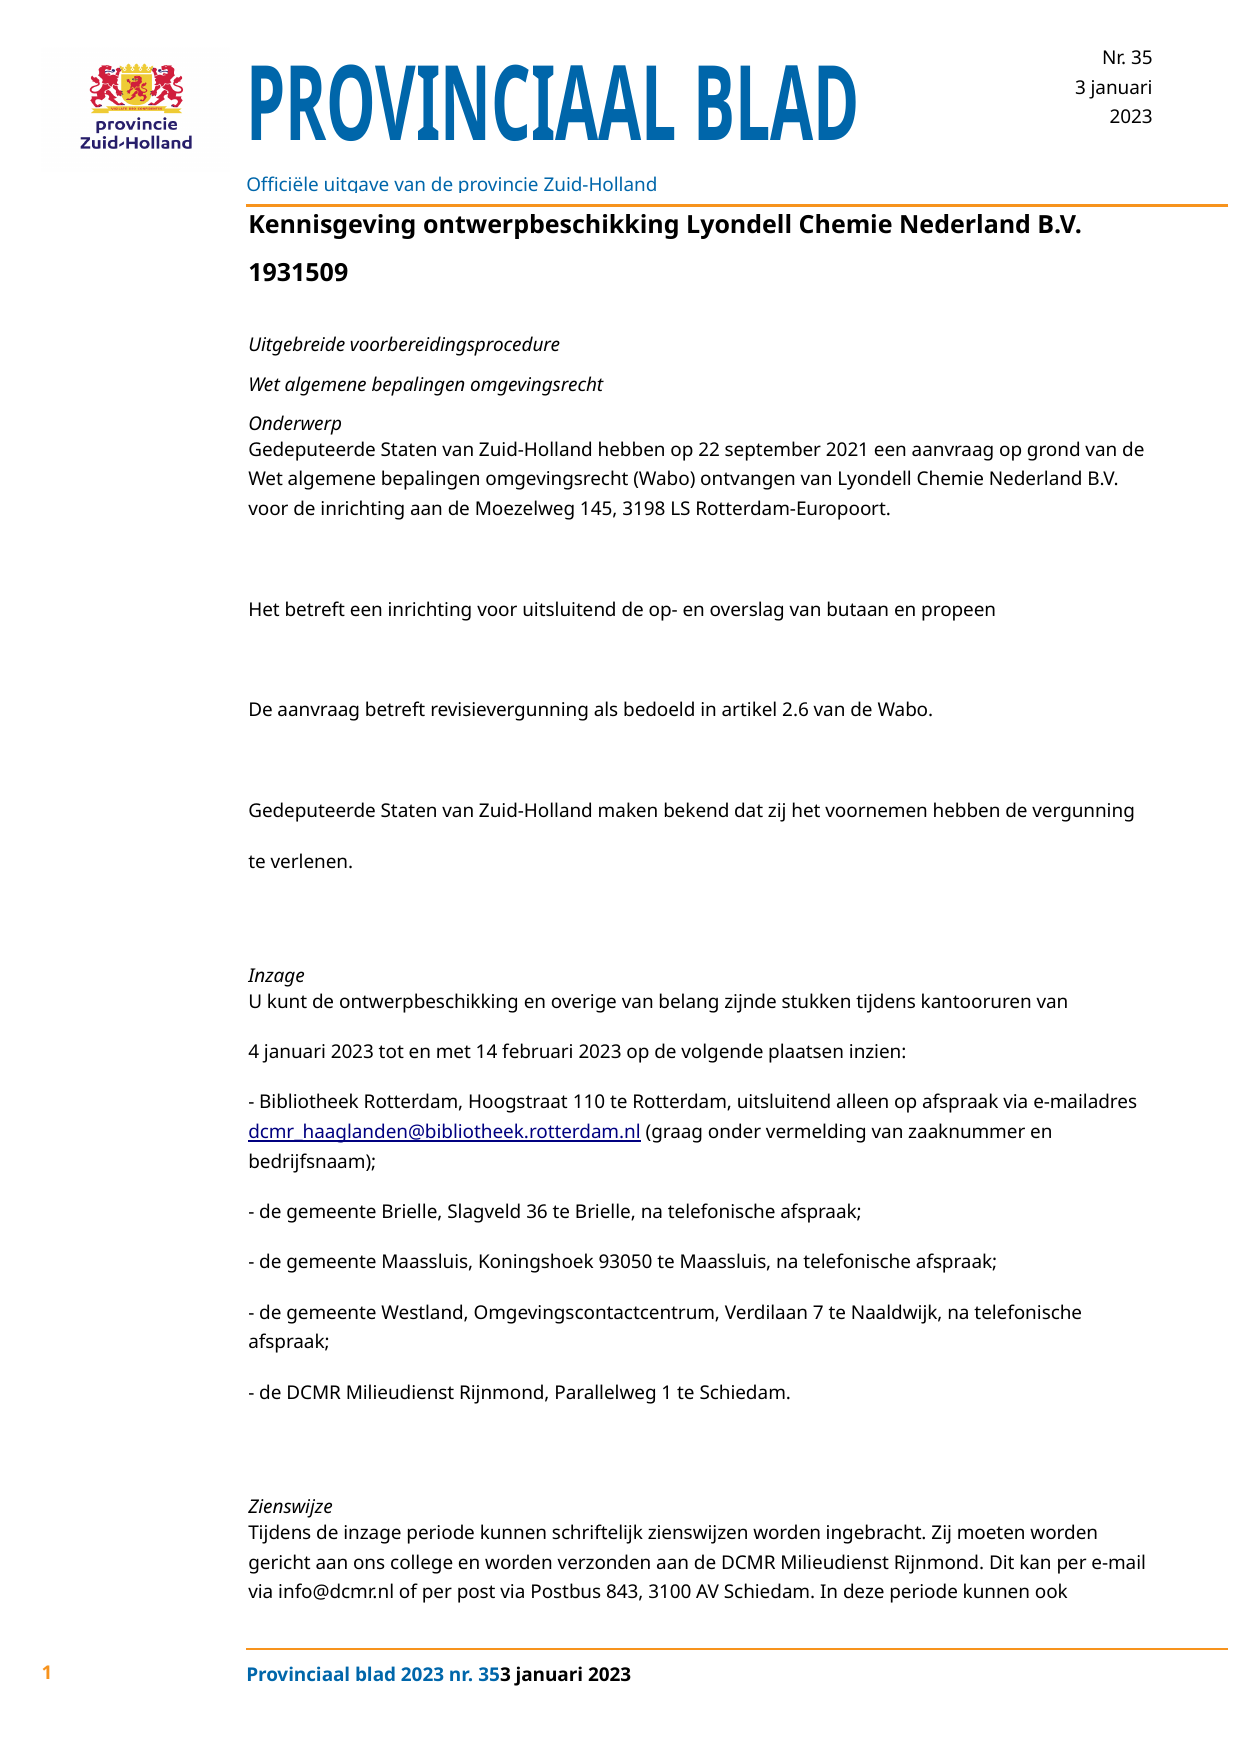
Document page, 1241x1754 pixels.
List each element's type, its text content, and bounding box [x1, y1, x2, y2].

text 4 januari 2023 tot en met 14 februari 2023 op de volgende plaatsen inzien: [248, 1038, 1152, 1064]
text te verlenen. [248, 848, 1152, 873]
text - de gemeente Westland, Omgevingscontactcentrum, Verdilaan 7 te Naaldwijk, na telefonische afspraak; [248, 1299, 1152, 1354]
text De aanvraag betreft revisievergunning als bedoeld in artikel 2.6 van de Wabo. [248, 697, 1152, 722]
text Gedeputeerde Staten van Zuid-Holland maken bekend dat zij het voornemen hebben de vergunning [248, 797, 1152, 823]
text - Bibliotheek Rotterdam, Hoogstraat 110 te Rotterdam, uitsluitend alleen op afspraak via e-mailadres dcmr_haaglanden@bibliotheek.rotterdam.nl (graag onder vermelding van zaaknummer en bedrijfsnaam); [248, 1089, 1152, 1174]
text Inzage [248, 962, 1152, 988]
text Kennisgeving ontwerpbeschikking Lyondell Chemie Nederland B.V. 1931509 [248, 207, 1152, 288]
text Gedeputeerde Staten van Zuid-Holland hebben op 22 september 2021 een aanvraag op grond van de Wet algemene bepalingen omgevingsrecht (Wabo) ontvangen van Lyondell Chemie Nederland B.V. voor de inrichting aan de Moezelweg 145, 3198 LS Rotterdam-Europoort. [248, 436, 1152, 521]
picture [41, 47, 231, 172]
text Tijdens de inzage periode kunnen schriftelijk zienswijzen worden ingebracht. Zij moeten worden gericht aan ons college en worden verzonden aan de DCMR Milieudienst Rijnmond. Dit kan per e-mail via info@dcmr.nl of per post via Postbus 843, 3100 AV Schiedam. In deze periode kunnen ook [248, 1519, 1152, 1604]
text U kunt de ontwerpbeschikking en overige van belang zijnde stukken tijdens kantooruren van [248, 988, 1152, 1014]
text - de gemeente Brielle, Slagveld 36 te Brielle, na telefonische afspraak; [248, 1198, 1152, 1224]
text - de gemeente Maassluis, Koningshoek 93050 te Maassluis, na telefonische afspraak; [248, 1249, 1152, 1274]
text - de DCMR Milieudienst Rijnmond, Parallelweg 1 te Schiedam. [248, 1379, 1152, 1405]
text Het betreft een inrichting voor uitsluitend de op- en overslag van butaan en propeen [248, 596, 1152, 621]
text Uitgebreide voorbereidingsprocedure [248, 331, 1152, 357]
text Onderwerp [248, 410, 1152, 436]
text Wet algemene bepalingen omgevingsrecht [248, 371, 1152, 396]
text Zienswijze [248, 1493, 1152, 1519]
